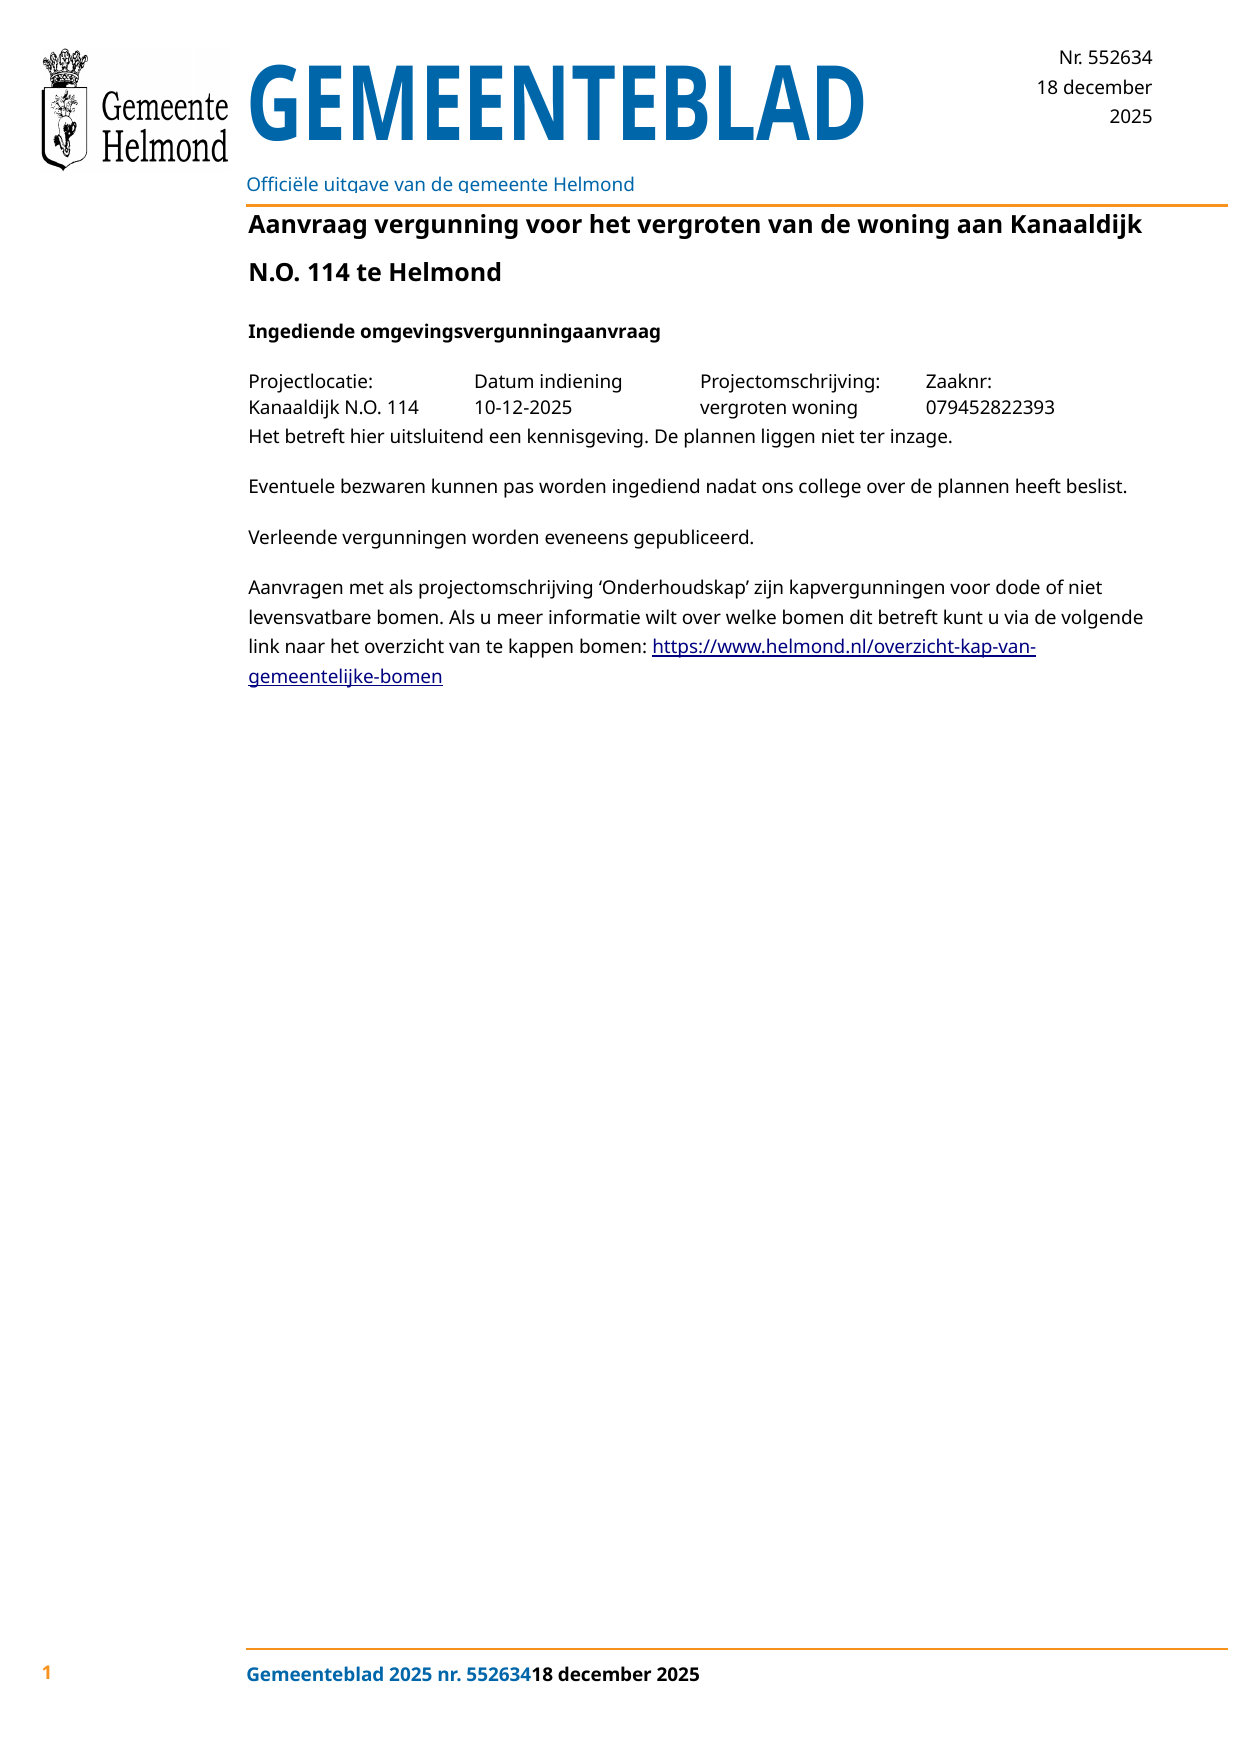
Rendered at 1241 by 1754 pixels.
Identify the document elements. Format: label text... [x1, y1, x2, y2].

text Eventuele bezwaren kunnen pas worden ingediend nadat ons college over de plannen heeft beslist. [248, 473, 1152, 499]
table_header Datum indiening [474, 369, 700, 394]
table_cell 079452822393 [926, 394, 1152, 420]
text Het betreft hier uitsluitend een kennisgeving. De plannen liggen niet ter inzage. [248, 423, 1152, 449]
text Verleende vergunningen worden eveneens gepubliceerd. [248, 524, 1152, 550]
table_header Zaaknr: [926, 369, 1152, 394]
table_header Projectomschrijving: [700, 369, 926, 394]
text Aanvraag vergunning voor het vergroten van de woning aan Kanaaldijk N.O. 114 te Helmond [248, 207, 1152, 288]
table_cell 10-12-2025 [474, 394, 700, 420]
text Ingediende omgevingsvergunningaanvraag [248, 318, 1152, 344]
picture [41, 47, 231, 172]
table_cell vergroten woning [700, 394, 926, 420]
text Aanvragen met als projectomschrijving ‘Onderhoudskap’ zijn kapvergunningen voor dode of niet levensvatbare bomen. Als u meer informatie wilt over welke bomen dit betreft kunt u via de volgende link naar het overzicht van te kappen bomen: https://www.helmond.nl/overzicht-kap-van-gemeentelijke-bomen [248, 574, 1152, 689]
table_header Projectlocatie: [248, 369, 474, 394]
table_cell Kanaaldijk N.O. 114 [248, 394, 474, 420]
